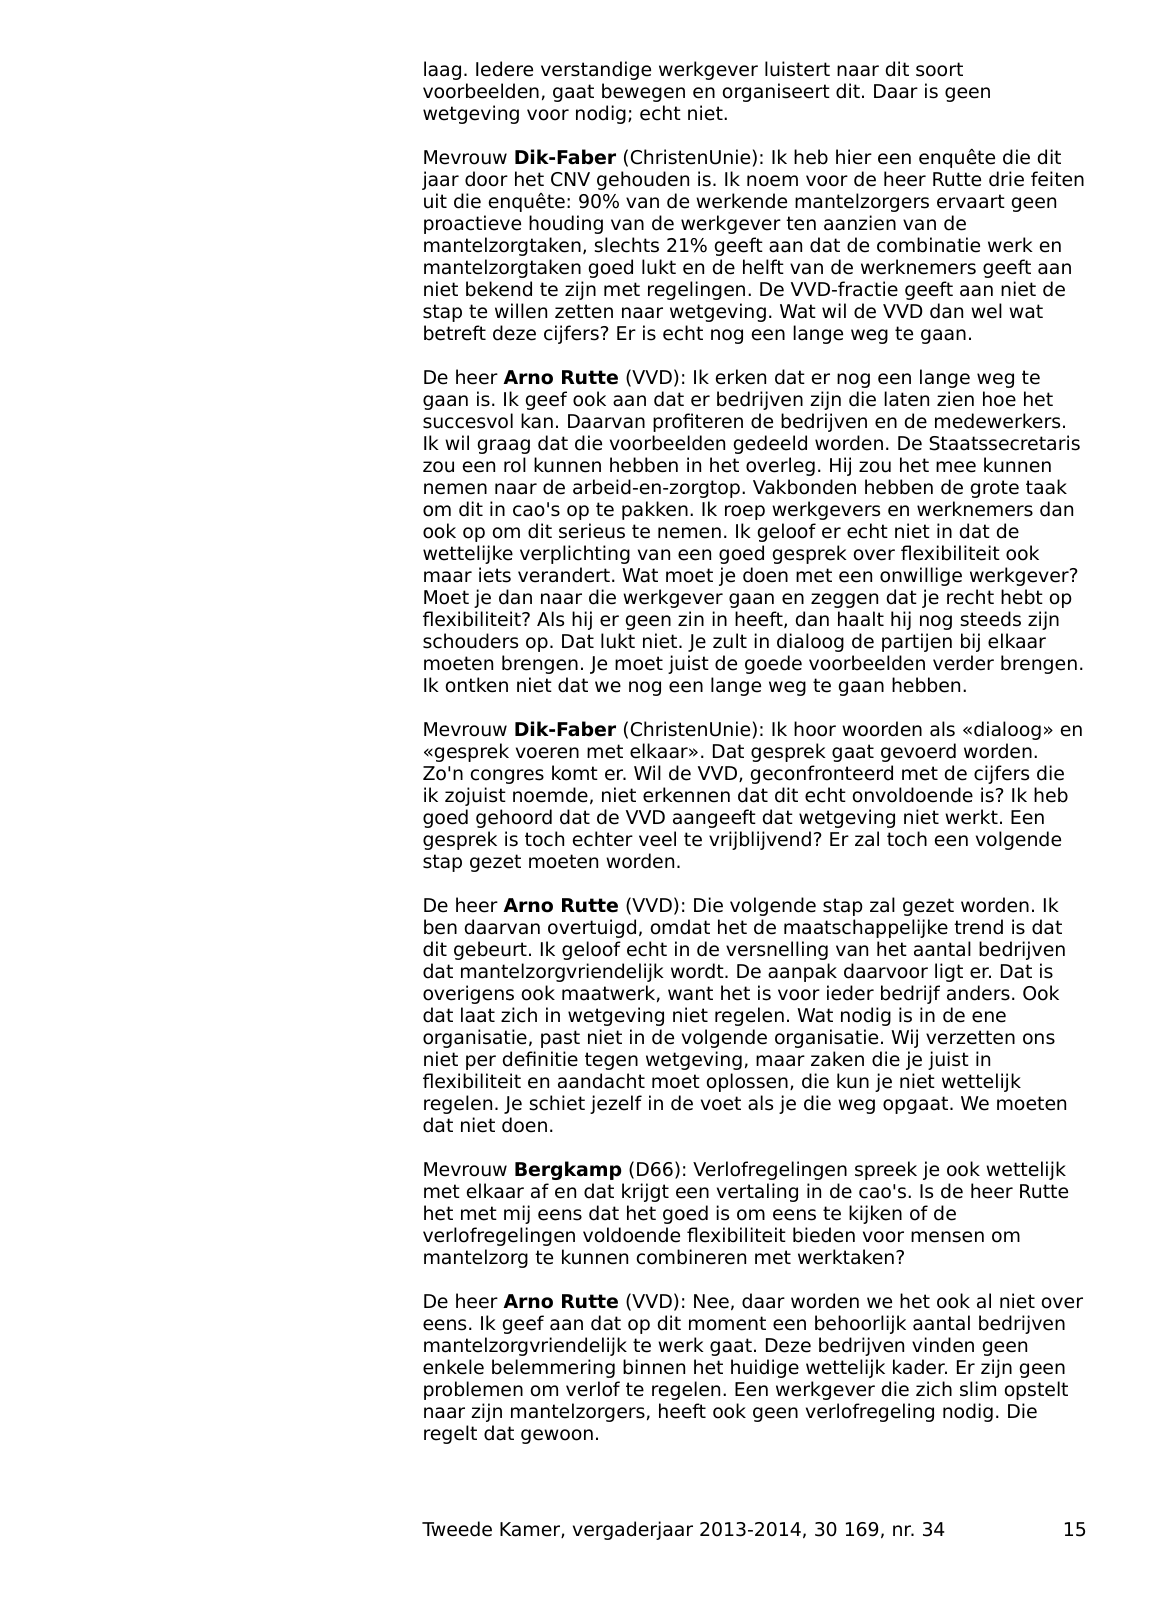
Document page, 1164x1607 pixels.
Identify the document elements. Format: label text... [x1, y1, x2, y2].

text Mevrouw Dik-Faber (ChristenUnie): Ik hoor woorden als «dialoog» en «gesprek voeren met elkaar». Dat gesprek gaat gevoerd worden. Zo'n congres komt er. Wil de VVD, geconfronteerd met de cijfers die ik zojuist noemde, niet erkennen dat dit echt onvoldoende is? Ik heb goed gehoord dat de VVD aangeeft dat wetgeving niet werkt. Een gesprek is toch echter veel te vrijblijvend? Er zal toch een volgende stap gezet moeten worden. [422, 719, 1087, 873]
text De heer Arno Rutte (VVD): Nee, daar worden we het ook al niet over eens. Ik geef aan dat op dit moment een behoorlijk aantal bedrijven mantelzorgvriendelijk te werk gaat. Deze bedrijven vinden geen enkele belemmering binnen het huidige wettelijk kader. Er zijn geen problemen om verlof te regelen. Een werkgever die zich slim opstelt naar zijn mantelzorgers, heeft ook geen verlofregeling nodig. Die regelt dat gewoon. [422, 1291, 1087, 1445]
text laag. Iedere verstandige werkgever luistert naar dit soort voorbeelden, gaat bewegen en organiseert dit. Daar is geen wetgeving voor nodig; echt niet. [422, 59, 1087, 125]
text De heer Arno Rutte (VVD): Die volgende stap zal gezet worden. Ik ben daarvan overtuigd, omdat het de maatschappelijke trend is dat dit gebeurt. Ik geloof echt in de versnelling van het aantal bedrijven dat mantelzorgvriendelijk wordt. De aanpak daarvoor ligt er. Dat is overigens ook maatwerk, want het is voor ieder bedrijf anders. Ook dat laat zich in wetgeving niet regelen. Wat nodig is in de ene organisatie, past niet in de volgende organisatie. Wij verzetten ons niet per definitie tegen wetgeving, maar zaken die je juist in flexibiliteit en aandacht moet oplossen, die kun je niet wettelijk regelen. Je schiet jezelf in de voet als je die weg opgaat. We moeten dat niet doen. [422, 895, 1087, 1137]
text Mevrouw Dik-Faber (ChristenUnie): Ik heb hier een enquête die dit jaar door het CNV gehouden is. Ik noem voor de heer Rutte drie feiten uit die enquête: 90% van de werkende mantelzorgers ervaart geen proactieve houding van de werkgever ten aanzien van de mantelzorgtaken, slechts 21% geeft aan dat de combinatie werk en mantelzorgtaken goed lukt en de helft van de werknemers geeft aan niet bekend te zijn met regelingen. De VVD-fractie geeft aan niet de stap te willen zetten naar wetgeving. Wat wil de VVD dan wel wat betreft deze cijfers? Er is echt nog een lange weg te gaan. [422, 147, 1087, 345]
text Mevrouw Bergkamp (D66): Verlofregelingen spreek je ook wettelijk met elkaar af en dat krijgt een vertaling in de cao's. Is de heer Rutte het met mij eens dat het goed is om eens te kijken of de verlofregelingen voldoende flexibiliteit bieden voor mensen om mantelzorg te kunnen combineren met werktaken? [422, 1159, 1087, 1269]
text De heer Arno Rutte (VVD): Ik erken dat er nog een lange weg te gaan is. Ik geef ook aan dat er bedrijven zijn die laten zien hoe het succesvol kan. Daarvan profiteren de bedrijven en de medewerkers. Ik wil graag dat die voorbeelden gedeeld worden. De Staatssecretaris zou een rol kunnen hebben in het overleg. Hij zou het mee kunnen nemen naar de arbeid-en-zorgtop. Vakbonden hebben de grote taak om dit in cao's op te pakken. Ik roep werkgevers en werknemers dan ook op om dit serieus te nemen. Ik geloof er echt niet in dat de wettelijke verplichting van een goed gesprek over flexibiliteit ook maar iets verandert. Wat moet je doen met een onwillige werkgever? Moet je dan naar die werkgever gaan en zeggen dat je recht hebt op flexibiliteit? Als hij er geen zin in heeft, dan haalt hij nog steeds zijn schouders op. Dat lukt niet. Je zult in dialoog de partijen bij elkaar moeten brengen. Je moet juist de goede voorbeelden verder brengen. Ik ontken niet dat we nog een lange weg te gaan hebben. [422, 367, 1087, 697]
